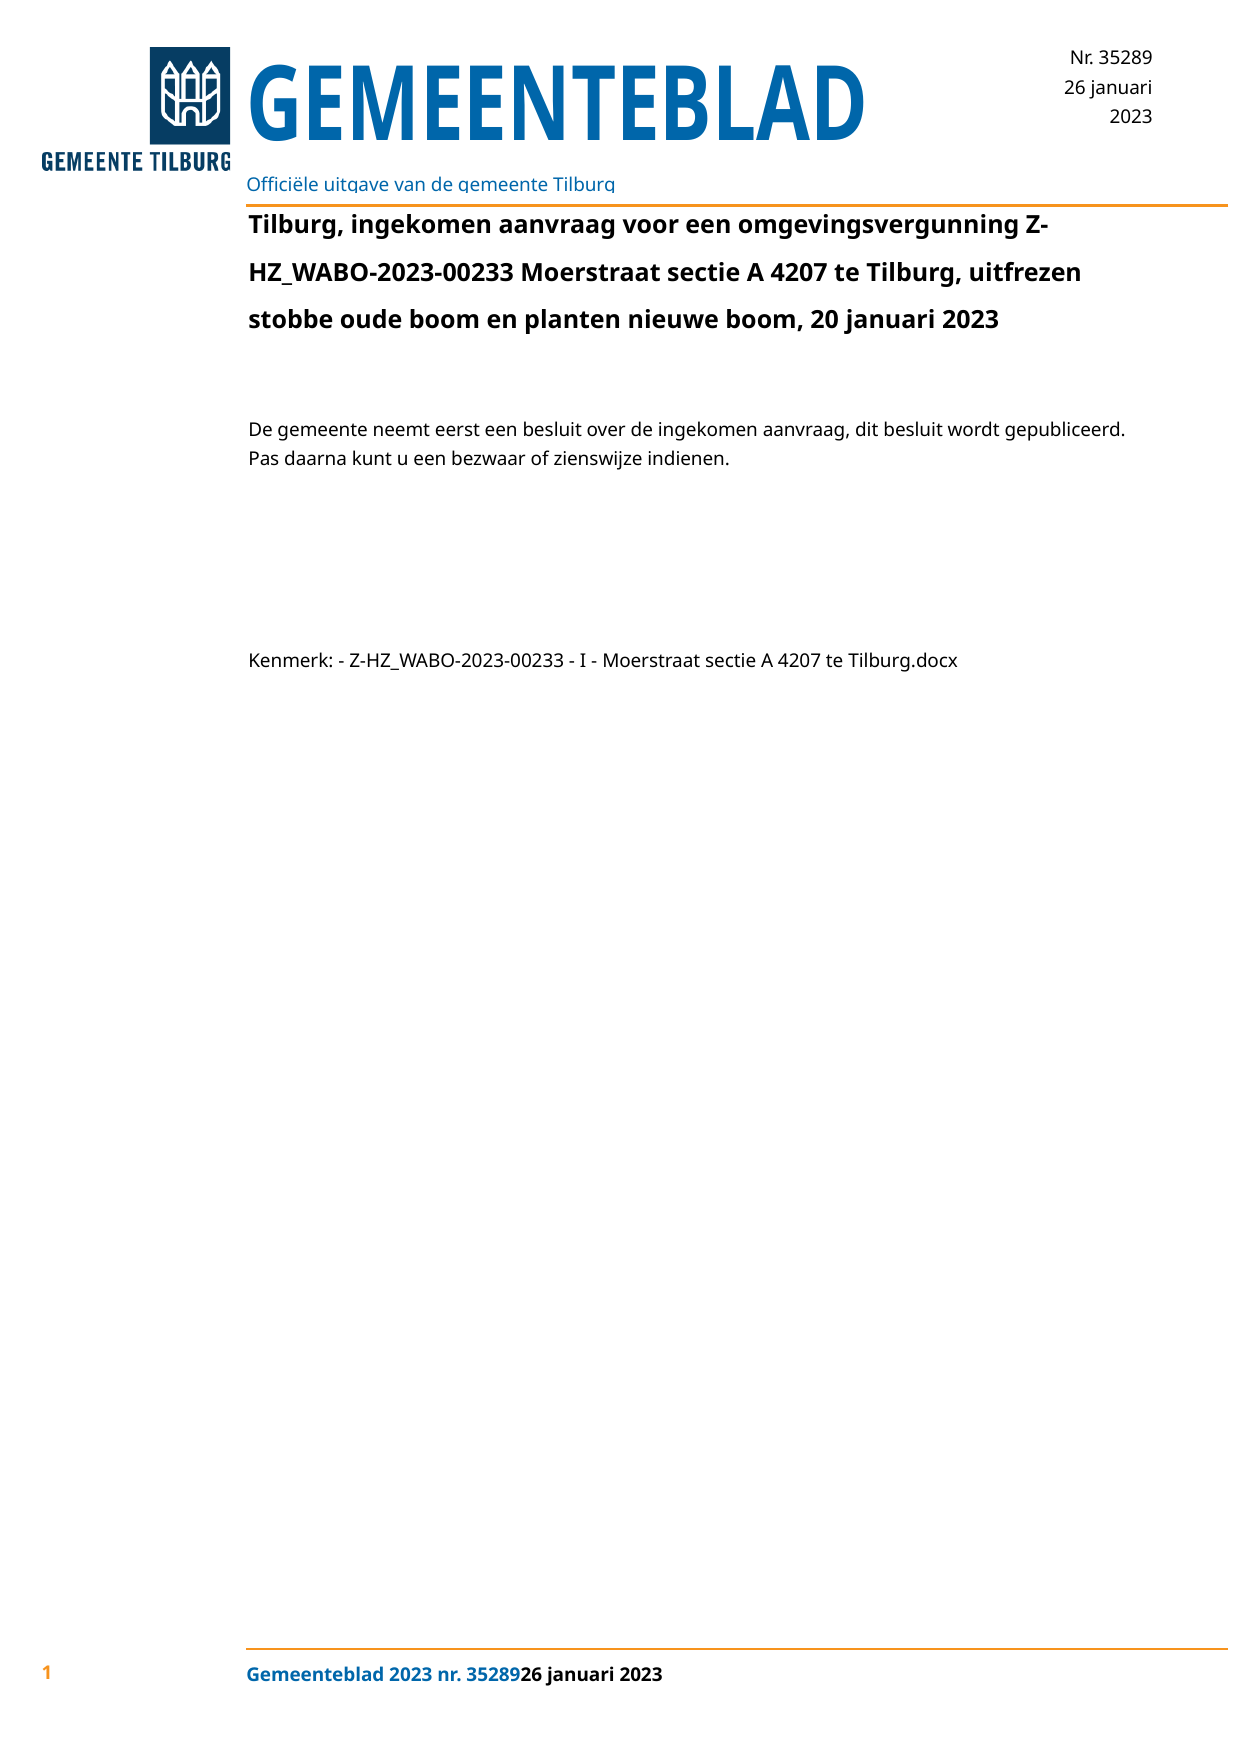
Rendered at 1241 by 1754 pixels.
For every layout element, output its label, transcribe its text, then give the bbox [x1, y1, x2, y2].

text Kenmerk: - Z-HZ_WABO-2023-00233 - I - Moerstraat sectie A 4207 te Tilburg.docx [248, 647, 1152, 673]
picture [41, 47, 231, 172]
text De gemeente neemt eerst een besluit over de ingekomen aanvraag, dit besluit wordt gepubliceerd. Pas daarna kunt u een bezwaar of zienswijze indienen. [248, 416, 1152, 471]
text Tilburg, ingekomen aanvraag voor een omgevingsvergunning Z-HZ_WABO-2023-00233 Moerstraat sectie A 4207 te Tilburg, uitfrezen stobbe oude boom en planten nieuwe boom, 20 januari 2023 [248, 207, 1152, 336]
